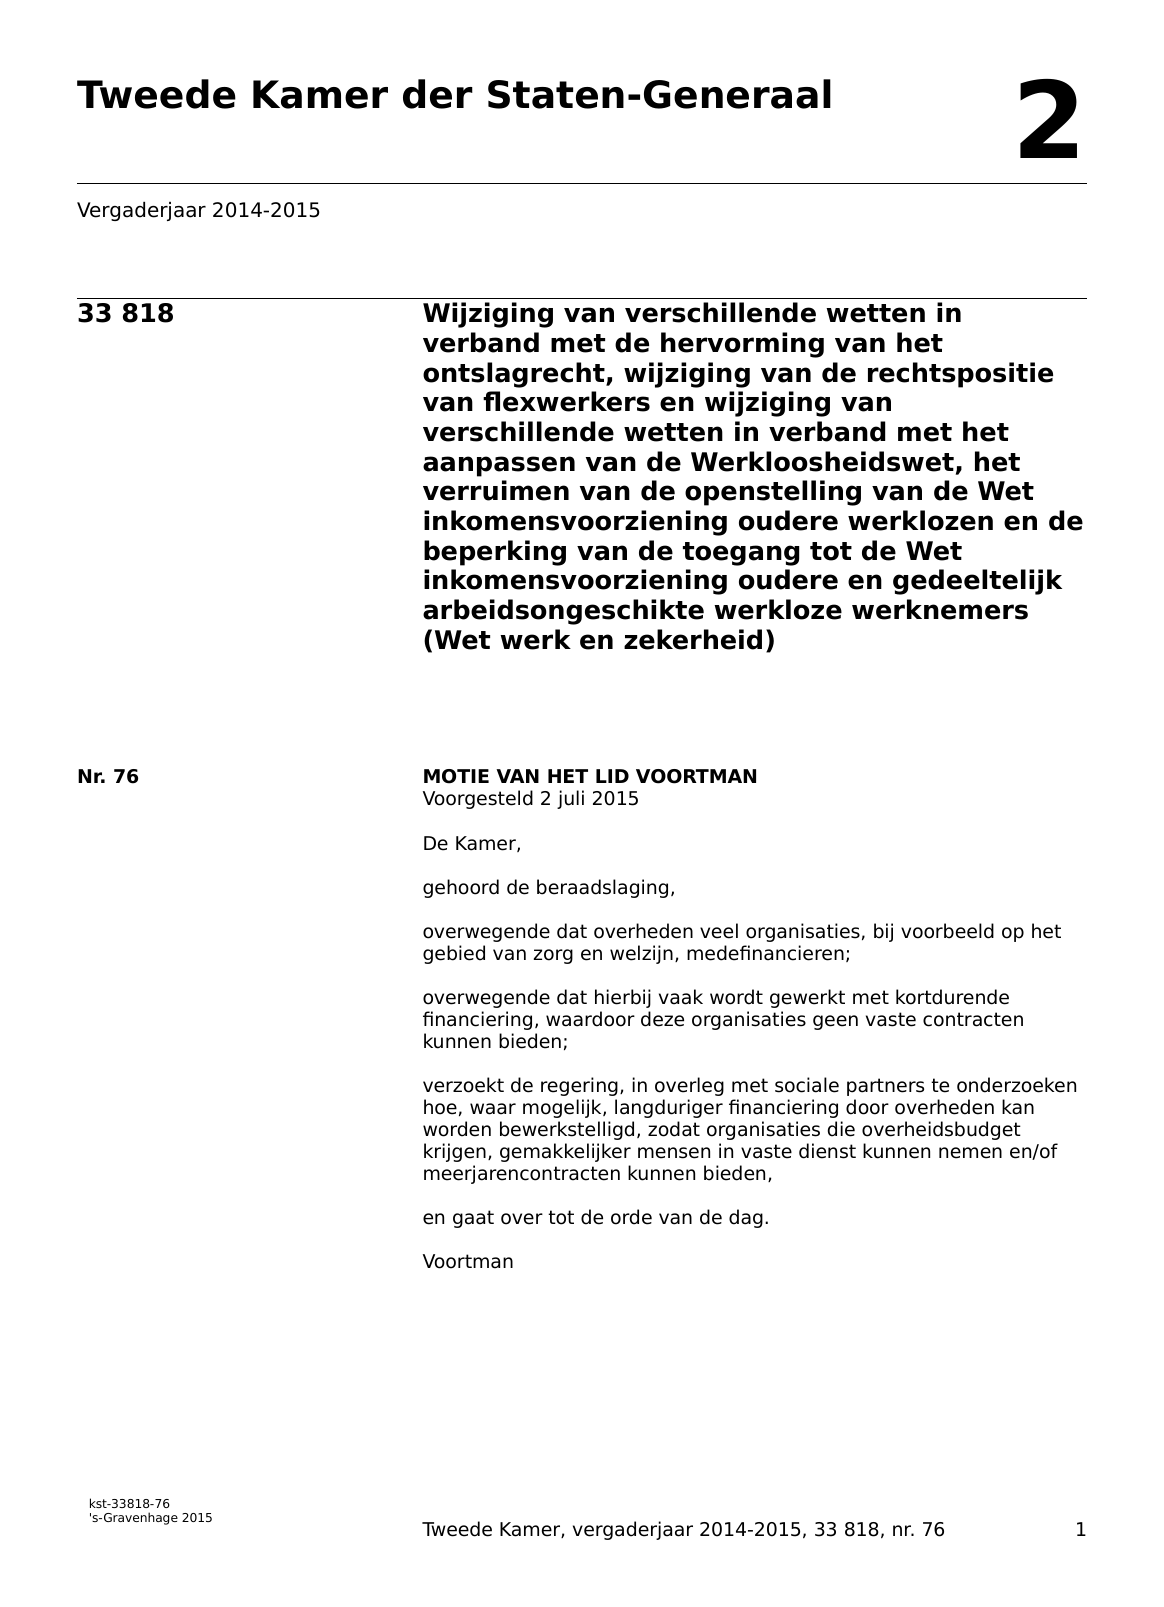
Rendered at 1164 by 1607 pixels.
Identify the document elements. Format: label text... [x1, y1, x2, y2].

text Voortman [422, 1251, 1087, 1273]
table_header 2 [886, 59, 1087, 183]
text gehoord de beraadslaging, [422, 877, 1087, 898]
table_cell Vergaderjaar 2014-2015 [77, 184, 1087, 298]
text De Kamer, [422, 832, 1087, 854]
text overwegende dat overheden veel organisaties, bij voorbeeld op het gebied van zorg en welzijn, medefinancieren; [422, 921, 1087, 965]
text en gaat over tot de orde van de dag. [422, 1207, 1087, 1229]
text overwegende dat hierbij vaak wordt gewerkt met kortdurende financiering, waardoor deze organisaties geen vaste contracten kunnen bieden; [422, 987, 1087, 1053]
text verzoekt de regering, in overleg met sociale partners te onderzoeken hoe, waar mogelijk, langduriger financiering door overheden kan worden bewerkstelligd, zodat organisaties die overheidsbudget krijgen, gemakkelijker mensen in vaste dienst kunnen nemen en/of meerjarencontracten kunnen bieden, [422, 1075, 1087, 1185]
text Voorgesteld 2 juli 2015 [422, 788, 1087, 810]
text kst-33818-76 [88, 1497, 323, 1511]
subtitle 33 818 Wijziging van verschillende wetten in verband met de hervorming van het ontslagrecht, wijziging van de rechtspositie van flexwerkers en wijziging van verschillende wetten in verband met het aanpassen van de Werkloosheidswet, het verruimen van de openstelling van de Wet inkomensvoorziening oudere werklozen en de beperking van de toegang tot de Wet inkomensvoorziening oudere en gedeeltelijk arbeidsongeschikte werkloze werknemers (Wet werk en zekerheid) [77, 299, 1087, 655]
subtitle Nr. 76 MOTIE VAN HET LID VOORTMAN [77, 766, 1087, 788]
text 's-Gravenhage 2015 [88, 1511, 323, 1525]
table_header Tweede Kamer der Staten-Generaal [77, 59, 886, 183]
